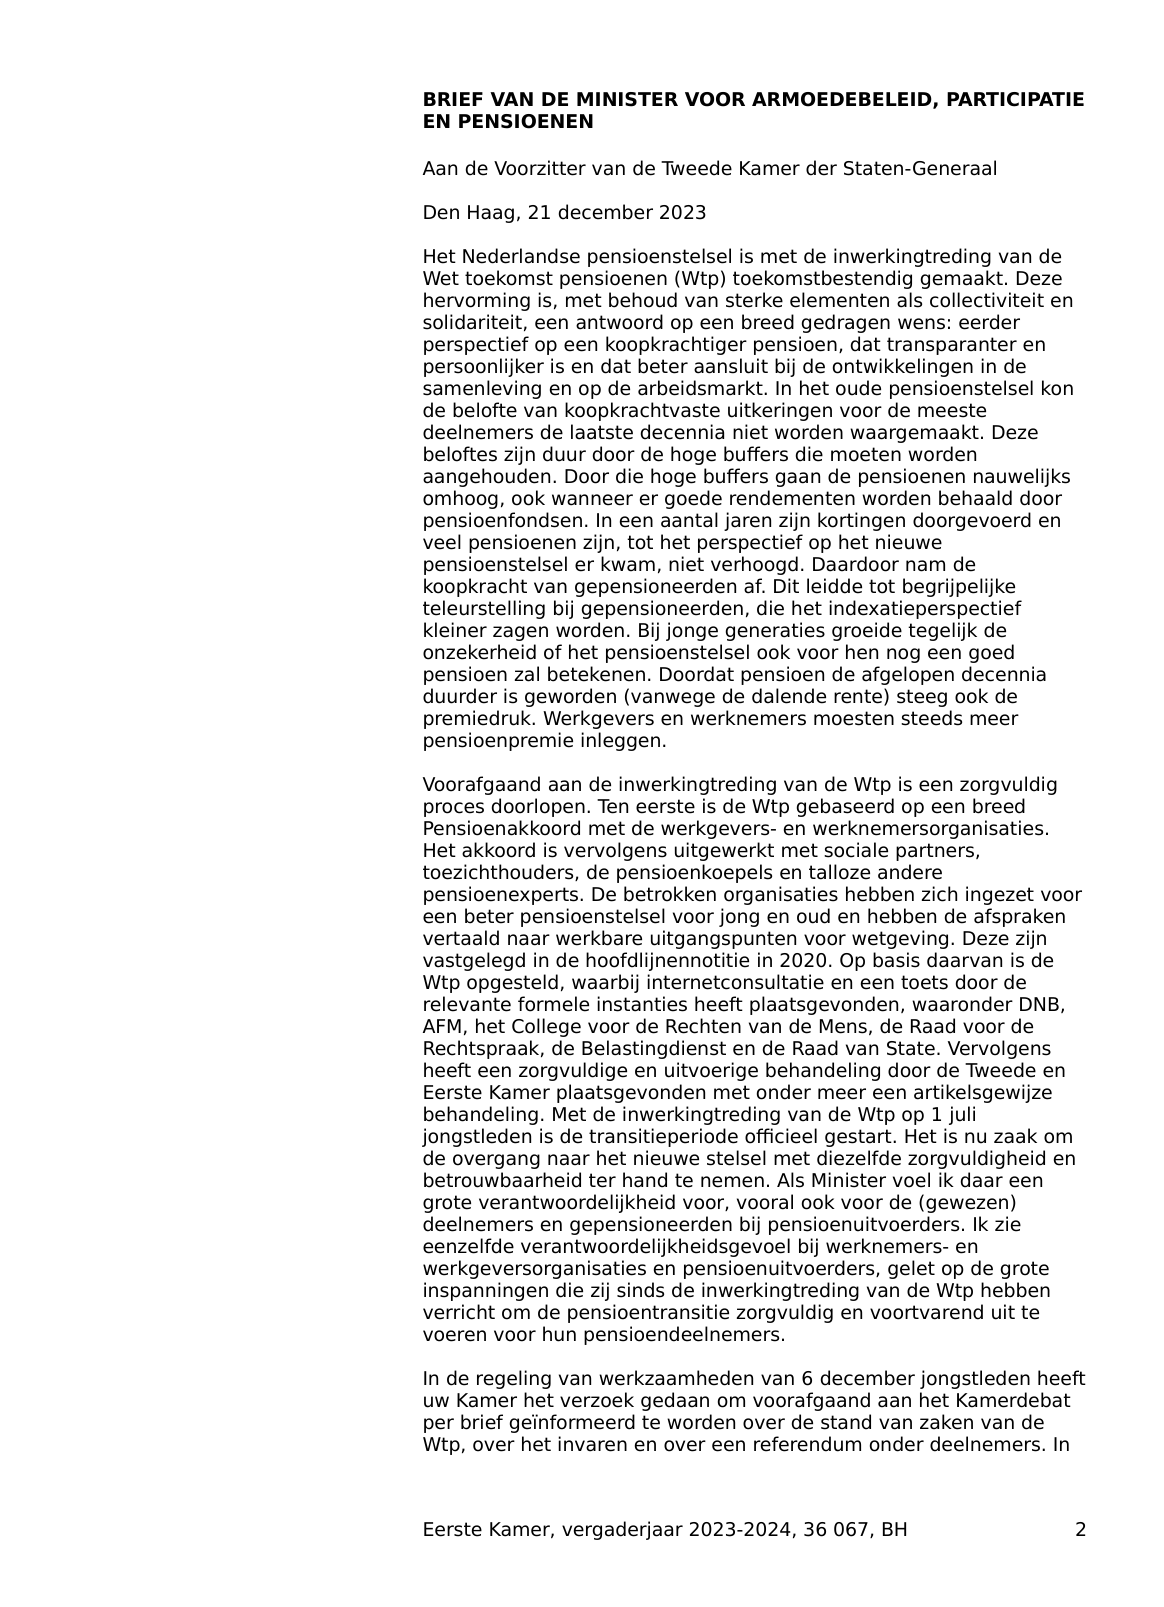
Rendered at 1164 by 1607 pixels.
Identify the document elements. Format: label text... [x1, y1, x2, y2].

text Voorafgaand aan de inwerkingtreding van de Wtp is een zorgvuldig proces doorlopen. Ten eerste is de Wtp gebaseerd op een breed Pensioenakkoord met de werkgevers- en werknemersorganisaties. Het akkoord is vervolgens uitgewerkt met sociale partners, toezichthouders, de pensioenkoepels en talloze andere pensioenexperts. De betrokken organisaties hebben zich ingezet voor een beter pensioenstelsel voor jong en oud en hebben de afspraken vertaald naar werkbare uitgangspunten voor wetgeving. Deze zijn vastgelegd in de hoofdlijnennotitie in 2020. Op basis daarvan is de Wtp opgesteld, waarbij internetconsultatie en een toets door de relevante formele instanties heeft plaatsgevonden, waaronder DNB, AFM, het College voor de Rechten van de Mens, de Raad voor de Rechtspraak, de Belastingdienst en de Raad van State. Vervolgens heeft een zorgvuldige en uitvoerige behandeling door de Tweede en Eerste Kamer plaatsgevonden met onder meer een artikelsgewijze behandeling. Met de inwerkingtreding van de Wtp op 1 juli jongstleden is de transitieperiode officieel gestart. Het is nu zaak om de overgang naar het nieuwe stelsel met diezelfde zorgvuldigheid en betrouwbaarheid ter hand te nemen. Als Minister voel ik daar een grote verantwoordelijkheid voor, vooral ook voor de (gewezen) deelnemers en gepensioneerden bij pensioenuitvoerders. Ik zie eenzelfde verantwoordelijkheidsgevoel bij werknemers- en werkgeversorganisaties en pensioenuitvoerders, gelet op de grote inspanningen die zij sinds de inwerkingtreding van de Wtp hebben verricht om de pensioentransitie zorgvuldig en voortvarend uit te voeren voor hun pensioendeelnemers. [422, 774, 1087, 1346]
text Aan de Voorzitter van de Tweede Kamer der Staten-Generaal [422, 158, 1087, 180]
text Het Nederlandse pensioenstelsel is met de inwerkingtreding van de Wet toekomst pensioenen (Wtp) toekomstbestendig gemaakt. Deze hervorming is, met behoud van sterke elementen als collectiviteit en solidariteit, een antwoord op een breed gedragen wens: eerder perspectief op een koopkrachtiger pensioen, dat transparanter en persoonlijker is en dat beter aansluit bij de ontwikkelingen in de samenleving en op de arbeidsmarkt. In het oude pensioenstelsel kon de belofte van koopkrachtvaste uitkeringen voor de meeste deelnemers de laatste decennia niet worden waargemaakt. Deze beloftes zijn duur door de hoge buffers die moeten worden aangehouden. Door die hoge buffers gaan de pensioenen nauwelijks omhoog, ook wanneer er goede rendementen worden behaald door pensioenfondsen. In een aantal jaren zijn kortingen doorgevoerd en veel pensioenen zijn, tot het perspectief op het nieuwe pensioenstelsel er kwam, niet verhoogd. Daardoor nam de koopkracht van gepensioneerden af. Dit leidde tot begrijpelijke teleurstelling bij gepensioneerden, die het indexatieperspectief kleiner zagen worden. Bij jonge generaties groeide tegelijk de onzekerheid of het pensioenstelsel ook voor hen nog een goed pensioen zal betekenen. Doordat pensioen de afgelopen decennia duurder is geworden (vanwege de dalende rente) steeg ook de premiedruk. Werkgevers en werknemers moesten steeds meer pensioenpremie inleggen. [422, 246, 1087, 752]
text In de regeling van werkzaamheden van 6 december jongstleden heeft uw Kamer het verzoek gedaan om voorafgaand aan het Kamerdebat per brief geïnformeerd te worden over de stand van zaken van de Wtp, over het invaren en over een referendum onder deelnemers. In [422, 1368, 1087, 1456]
text Den Haag, 21 december 2023 [422, 202, 1087, 224]
subtitle BRIEF VAN DE MINISTER VOOR ARMOEDEBELEID, PARTICIPATIE EN PENSIOENEN [422, 89, 1087, 133]
